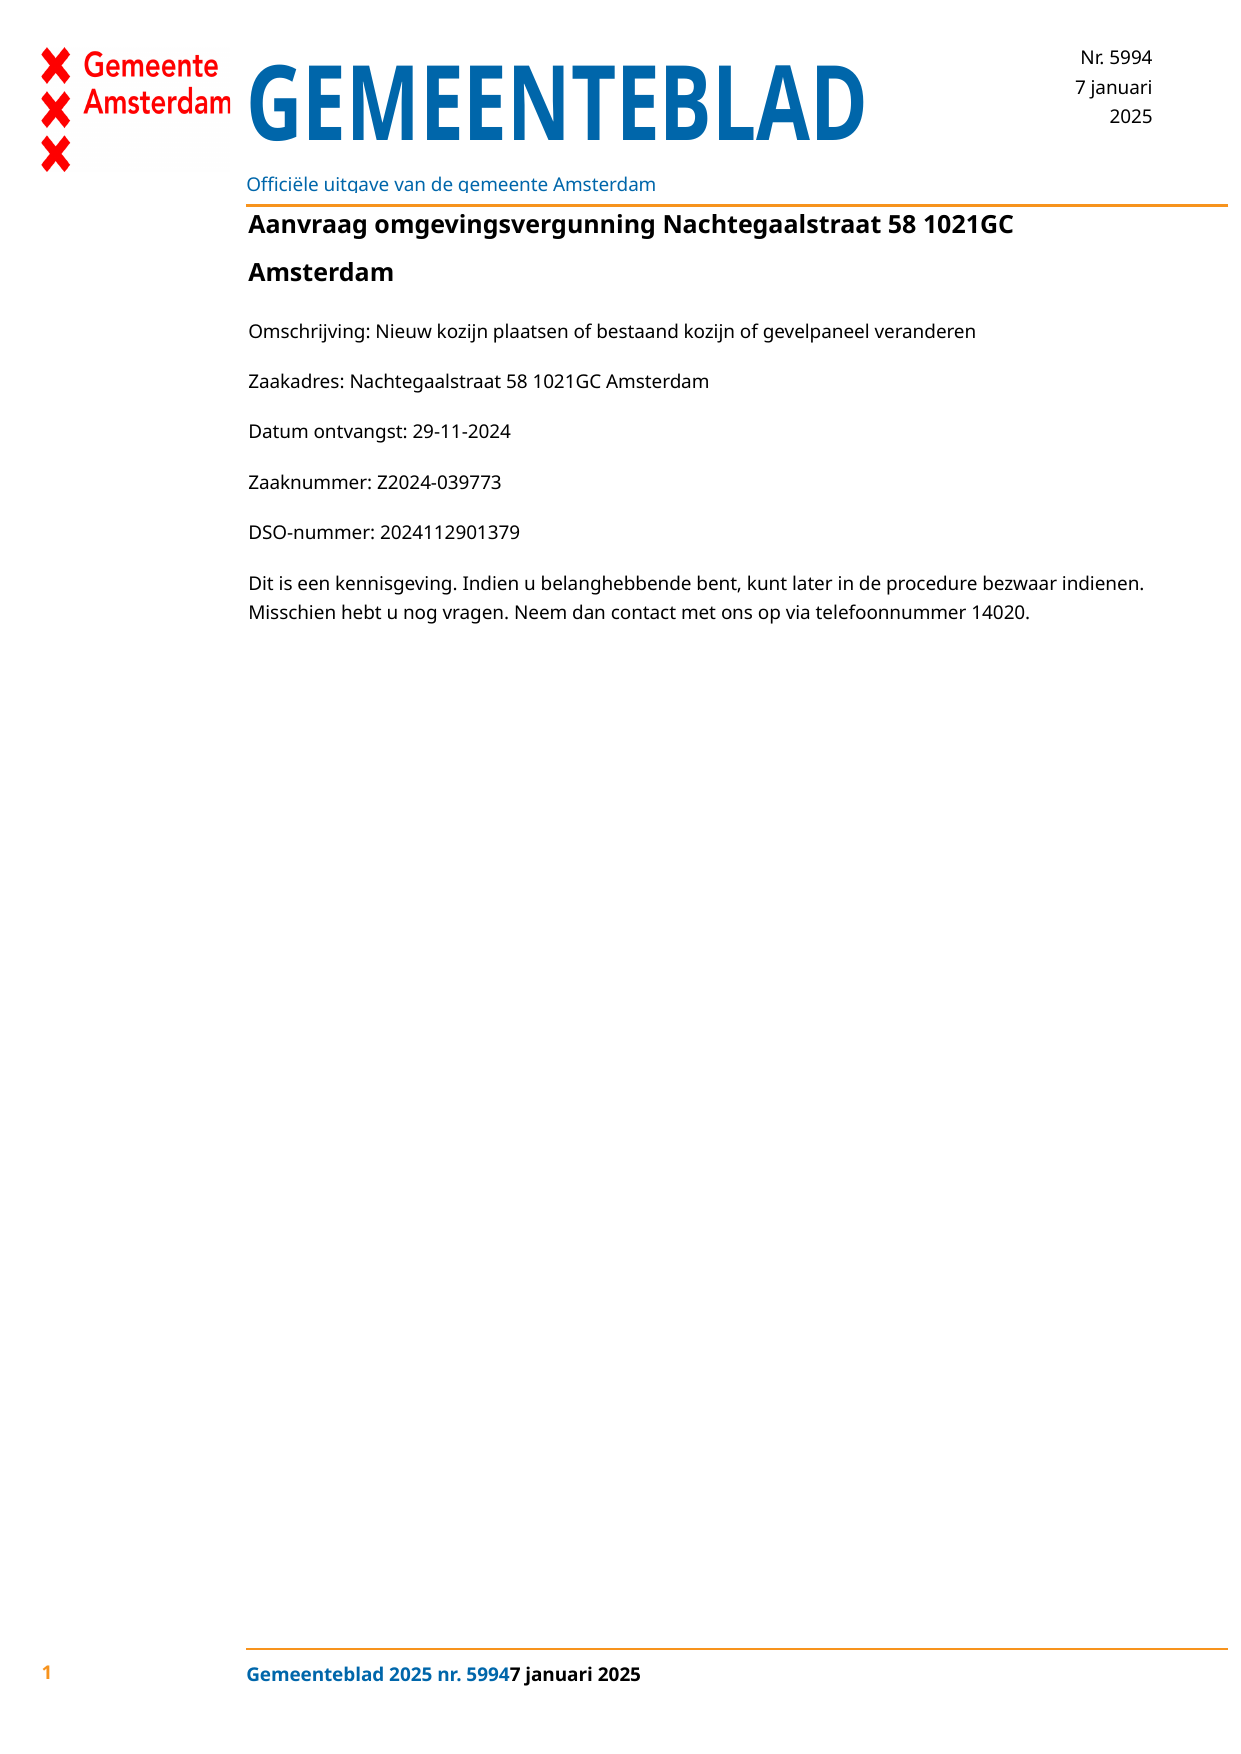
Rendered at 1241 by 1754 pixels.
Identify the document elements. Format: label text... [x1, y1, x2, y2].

text Omschrijving: Nieuw kozijn plaatsen of bestaand kozijn of gevelpaneel veranderen [248, 318, 1152, 344]
text Aanvraag omgevingsvergunning Nachtegaalstraat 58 1021GC Amsterdam [248, 207, 1152, 288]
text DSO-nummer: 2024112901379 [248, 519, 1152, 545]
picture [41, 47, 231, 172]
text Datum ontvangst: 29-11-2024 [248, 419, 1152, 444]
text Zaakadres: Nachtegaalstraat 58 1021GC Amsterdam [248, 368, 1152, 394]
text Dit is een kennisgeving. Indien u belanghebbende bent, kunt later in de procedure bezwaar indienen. Misschien hebt u nog vragen. Neem dan contact met ons op via telefoonnummer 14020. [248, 570, 1152, 625]
text Zaaknummer: Z2024-039773 [248, 469, 1152, 495]
